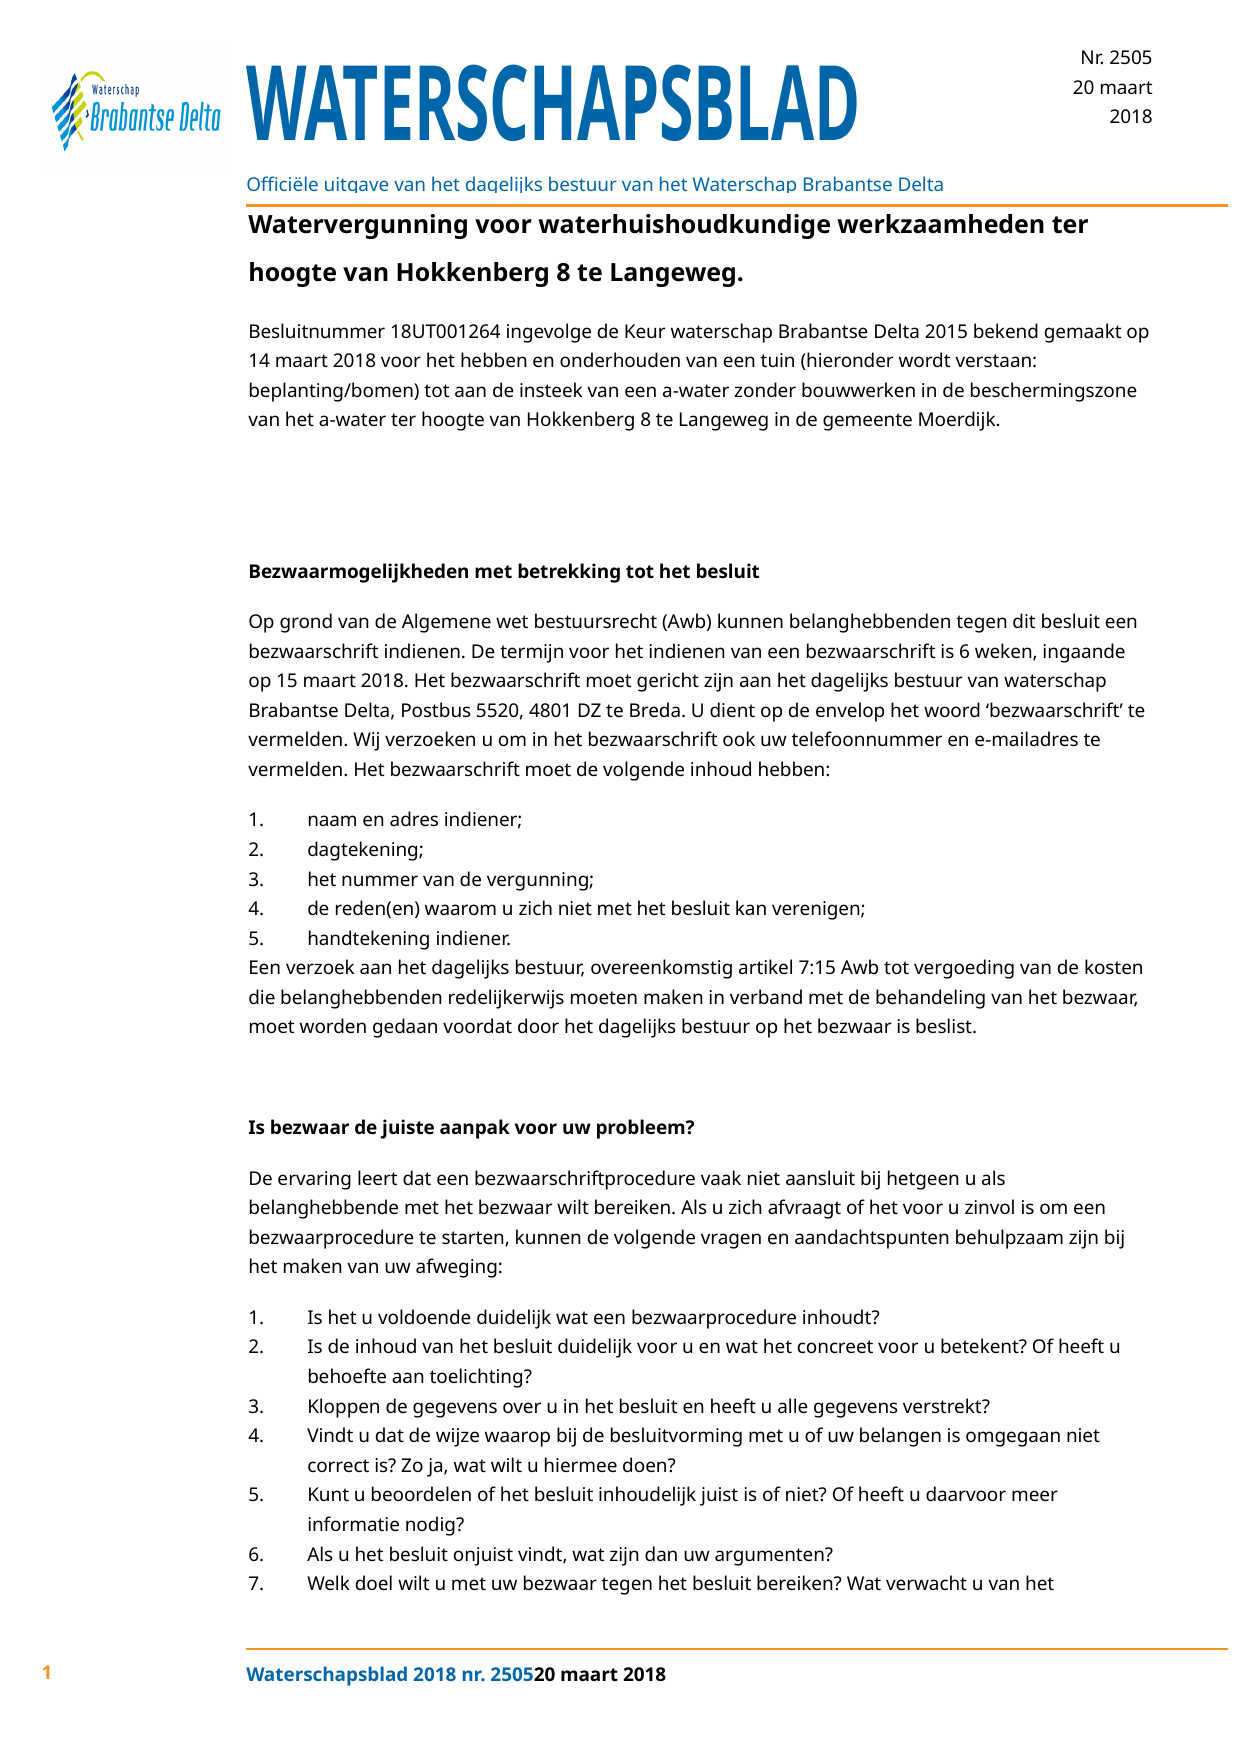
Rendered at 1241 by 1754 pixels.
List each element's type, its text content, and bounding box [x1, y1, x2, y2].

list de reden(en) waarom u zich niet met het besluit kan verenigen; [248, 895, 1152, 921]
list handtekening indiener. [248, 925, 1152, 951]
picture [41, 47, 231, 172]
text Besluitnummer 18UT001264 ingevolge de Keur waterschap Brabantse Delta 2015 bekend gemaakt op 14 maart 2018 voor het hebben en onderhouden van een tuin (hieronder wordt verstaan: beplanting/bomen) tot aan de insteek van een a-water zonder bouwwerken in de beschermingszone van het a-water ter hoogte van Hokkenberg 8 te Langeweg in de gemeente Moerdijk. [248, 318, 1152, 432]
text Watervergunning voor waterhuishoudkundige werkzaamheden ter hoogte van Hokkenberg 8 te Langeweg. [248, 207, 1152, 288]
text Een verzoek aan het dagelijks bestuur, overeenkomstig artikel 7:15 Awb tot vergoeding van de kosten die belanghebbenden redelijkerwijs moeten maken in verband met de behandeling van het bezwaar, moet worden gedaan voordat door het dagelijks bestuur op het bezwaar is beslist. [248, 954, 1152, 1039]
list Is het u voldoende duidelijk wat een bezwaarprocedure inhoudt? [248, 1304, 1152, 1330]
text De ervaring leert dat een bezwaarschriftprocedure vaak niet aansluit bij hetgeen u als belanghebbende met het bezwaar wilt bereiken. Als u zich afvraagt of het voor u zinvol is om een bezwaarprocedure te starten, kunnen de volgende vragen en aandachtspunten behulpzaam zijn bij het maken van uw afweging: [248, 1165, 1152, 1279]
list Kunt u beoordelen of het besluit inhoudelijk juist is of niet? Of heeft u daarvoor meer informatie nodig? [248, 1482, 1152, 1537]
text Bezwaarmogelijkheden met betrekking tot het besluit [248, 558, 1152, 584]
list Is de inhoud van het besluit duidelijk voor u en wat het concreet voor u betekent? Of heeft u behoefte aan toelichting? [248, 1334, 1152, 1389]
list het nummer van de vergunning; [248, 866, 1152, 892]
text Op grond van de Algemene wet bestuursrecht (Awb) kunnen belanghebbenden tegen dit besluit een bezwaarschrift indienen. De termijn voor het indienen van een bezwaarschrift is 6 weken, ingaande op 15 maart 2018. Het bezwaarschrift moet gericht zijn aan het dagelijks bestuur van waterschap Brabantse Delta, Postbus 5520, 4801 DZ te Breda. U dient op de envelop het woord ‘bezwaarschrift’ te vermelden. Wij verzoeken u om in het bezwaarschrift ook uw telefoonnummer en e‑mailadres te vermelden. Het bezwaarschrift moet de volgende inhoud hebben: [248, 608, 1152, 782]
list Als u het besluit onjuist vindt, wat zijn dan uw argumenten? [248, 1541, 1152, 1567]
list Vindt u dat de wijze waarop bij de besluitvorming met u of uw belangen is omgegaan niet correct is? Zo ja, wat wilt u hiermee doen? [248, 1422, 1152, 1478]
text Is bezwaar de juiste aanpak voor uw probleem? [248, 1114, 1152, 1140]
list dagtekening; [248, 836, 1152, 862]
list naam en adres indiener; [248, 807, 1152, 832]
list Kloppen de gegevens over u in het besluit en heeft u alle gegevens verstrekt? [248, 1393, 1152, 1419]
list Welk doel wilt u met uw bezwaar tegen het besluit bereiken? Wat verwacht u van het [248, 1570, 1152, 1596]
